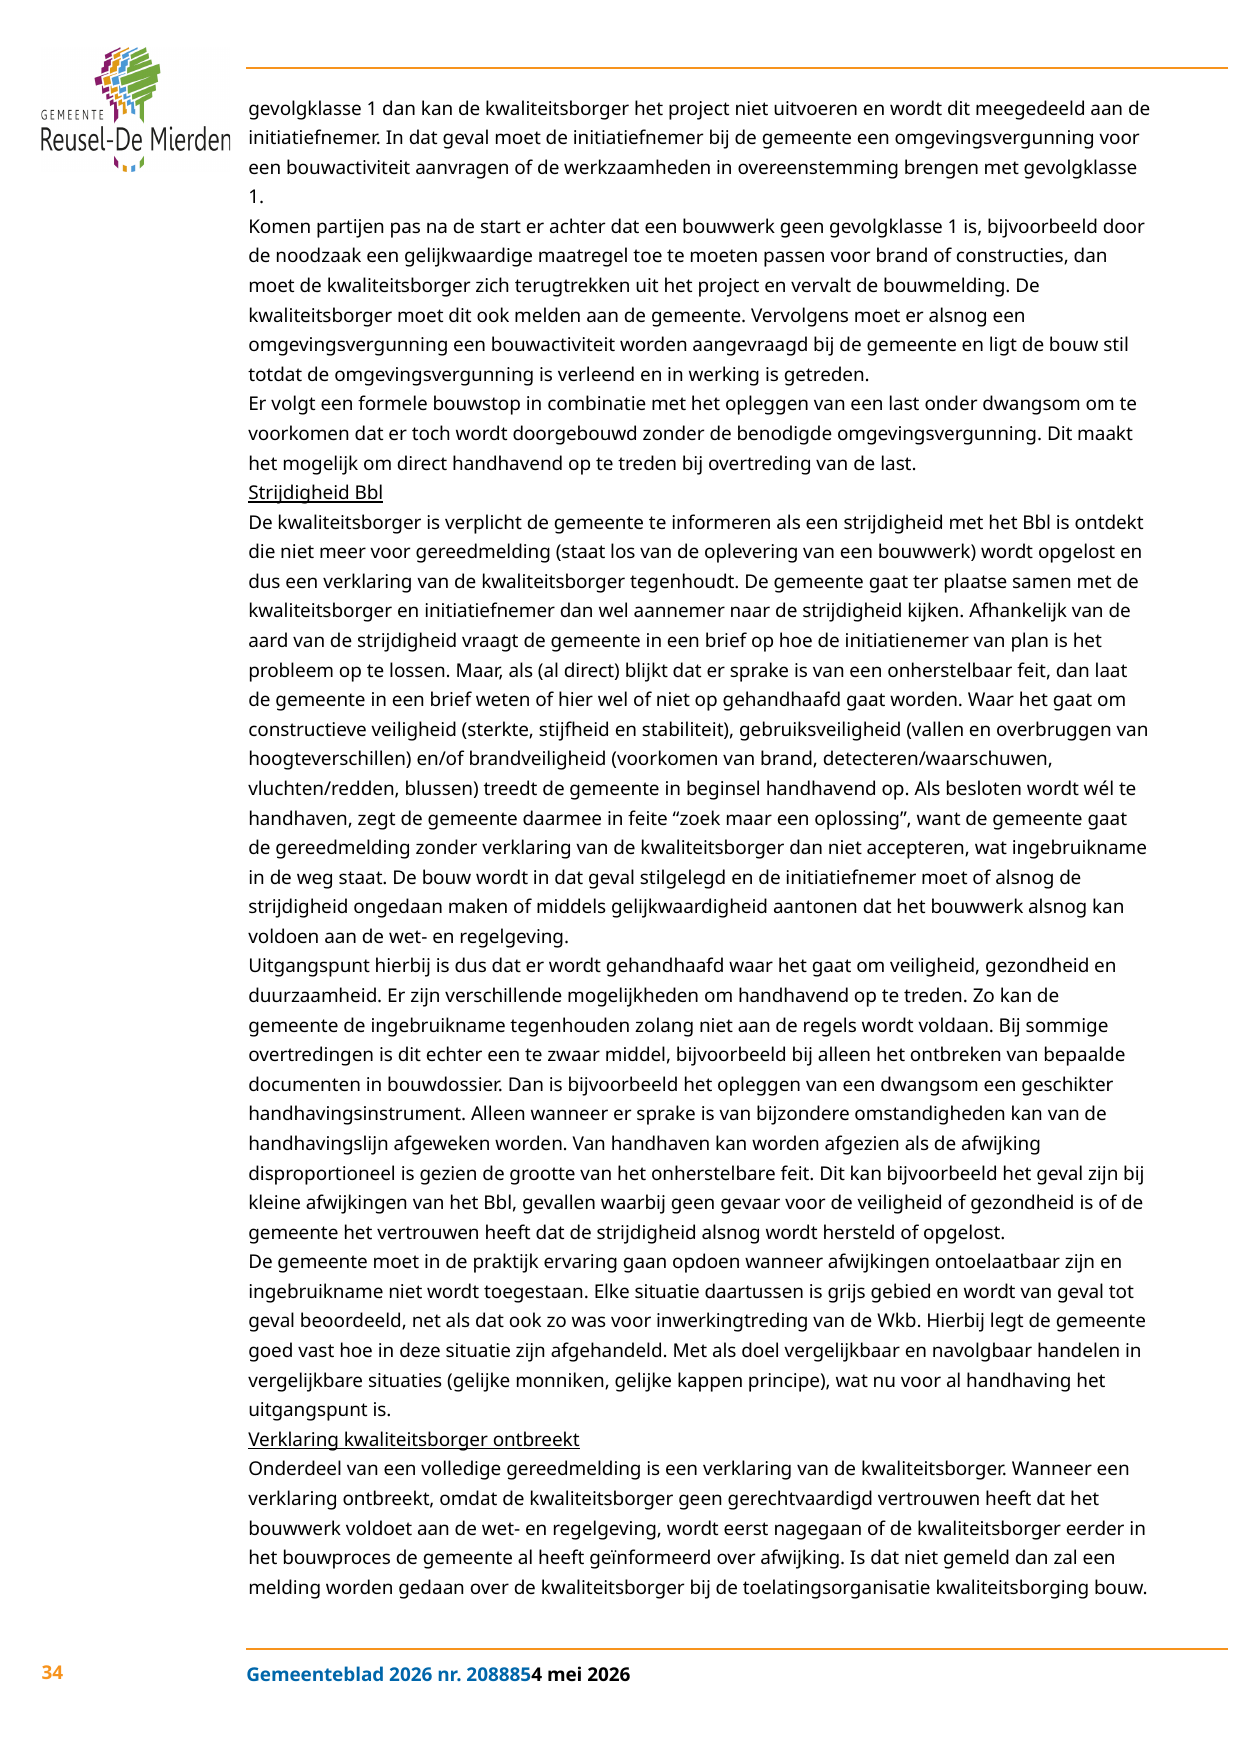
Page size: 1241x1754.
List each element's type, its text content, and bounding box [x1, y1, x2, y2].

text Uitgangspunt hierbij is dus dat er wordt gehandhaafd waar het gaat om veiligheid, gezondheid en duurzaamheid. Er zijn verschillende mogelijkheden om handhavend op te treden. Zo kan de gemeente de ingebruikname tegenhouden zolang niet aan de regels wordt voldaan. Bij sommige overtredingen is dit echter een te zwaar middel, bijvoorbeeld bij alleen het ontbreken van bepaalde documenten in bouwdossier. Dan is bijvoorbeeld het opleggen van een dwangsom een geschikter handhavingsinstrument. Alleen wanneer er sprake is van bijzondere omstandigheden kan van de handhavingslijn afgeweken worden. Van handhaven kan worden afgezien als de afwijking disproportioneel is gezien de grootte van het onherstelbare feit. Dit kan bijvoorbeeld het geval zijn bij kleine afwijkingen van het Bbl, gevallen waarbij geen gevaar voor de veiligheid of gezondheid is of de gemeente het vertrouwen heeft dat de strijdigheid alsnog wordt hersteld of opgelost. [248, 953, 1152, 1245]
picture [41, 47, 231, 172]
text Komen partijen pas na de start er achter dat een bouwwerk geen gevolgklasse 1 is, bijvoorbeeld door de noodzaak een gelijkwaardige maatregel toe te moeten passen voor brand of constructies, dan moet de kwaliteitsborger zich terugtrekken uit het project en vervalt de bouwmelding. De kwaliteitsborger moet dit ook melden aan de gemeente. Vervolgens moet er alsnog een omgevingsvergunning een bouwactiviteit worden aangevraagd bij de gemeente en ligt de bouw stil totdat de omgevingsvergunning is verleend en in werking is getreden. [248, 213, 1152, 387]
text De gemeente moet in de praktijk ervaring gaan opdoen wanneer afwijkingen ontoelaatbaar zijn en ingebruikname niet wordt toegestaan. Elke situatie daartussen is grijs gebied en wordt van geval tot geval beoordeeld, net als dat ook zo was voor inwerkingtreding van de Wkb. Hierbij legt de gemeente goed vast hoe in deze situatie zijn afgehandeld. Met als doel vergelijkbaar en navolgbaar handelen in vergelijkbare situaties (gelijke monniken, gelijke kappen principe), wat nu voor al handhaving het uitgangspunt is. [248, 1248, 1152, 1422]
text Onderdeel van een volledige gereedmelding is een verklaring van de kwaliteitsborger. Wanneer een verklaring ontbreekt, omdat de kwaliteitsborger geen gerechtvaardigd vertrouwen heeft dat het bouwwerk voldoet aan de wet- en regelgeving, wordt eerst nagegaan of de kwaliteitsborger eerder in het bouwproces de gemeente al heeft geïnformeerd over afwijking. Is dat niet gemeld dan zal een melding worden gedaan over de kwaliteitsborger bij de toelatingsorganisatie kwaliteitsborging bouw. [248, 1456, 1152, 1600]
text Er volgt een formele bouwstop in combinatie met het opleggen van een last onder dwangsom om te voorkomen dat er toch wordt doorgebouwd zonder de benodigde omgevingsvergunning. Dit maakt het mogelijk om direct handhavend op te treden bij overtreding van de last. [248, 391, 1152, 476]
text Strijdigheid Bbl [248, 479, 1152, 505]
text Verklaring kwaliteitsborger ontbreekt [248, 1426, 1152, 1452]
text gevolgklasse 1 dan kan de kwaliteitsborger het project niet uitvoeren en wordt dit meegedeeld aan de initiatiefnemer. In dat geval moet de initiatiefnemer bij de gemeente een omgevingsvergunning voor een bouwactiviteit aanvragen of de werkzaamheden in overeenstemming brengen met gevolgklasse 1. [248, 95, 1152, 209]
text De kwaliteitsborger is verplicht de gemeente te informeren als een strijdigheid met het Bbl is ontdekt die niet meer voor gereedmelding (staat los van de oplevering van een bouwwerk) wordt opgelost en dus een verklaring van de kwaliteitsborger tegenhoudt. De gemeente gaat ter plaatse samen met de kwaliteitsborger en initiatiefnemer dan wel aannemer naar de strijdigheid kijken. Afhankelijk van de aard van de strijdigheid vraagt de gemeente in een brief op hoe de initiatienemer van plan is het probleem op te lossen. Maar, als (al direct) blijkt dat er sprake is van een onherstelbaar feit, dan laat de gemeente in een brief weten of hier wel of niet op gehandhaafd gaat worden. Waar het gaat om constructieve veiligheid (sterkte, stijfheid en stabiliteit), gebruiksveiligheid (vallen en overbruggen van hoogteverschillen) en/of brandveiligheid (voorkomen van brand, detecteren/waarschuwen, vluchten/redden, blussen) treedt de gemeente in beginsel handhavend op. Als besloten wordt wél te handhaven, zegt de gemeente daarmee in feite “zoek maar een oplossing”, want de gemeente gaat de gereedmelding zonder verklaring van de kwaliteitsborger dan niet accepteren, wat ingebruikname in de weg staat. De bouw wordt in dat geval stilgelegd en de initiatiefnemer moet of alsnog de strijdigheid ongedaan maken of middels gelijkwaardigheid aantonen dat het bouwwerk alsnog kan voldoen aan de wet- en regelgeving. [248, 509, 1152, 949]
